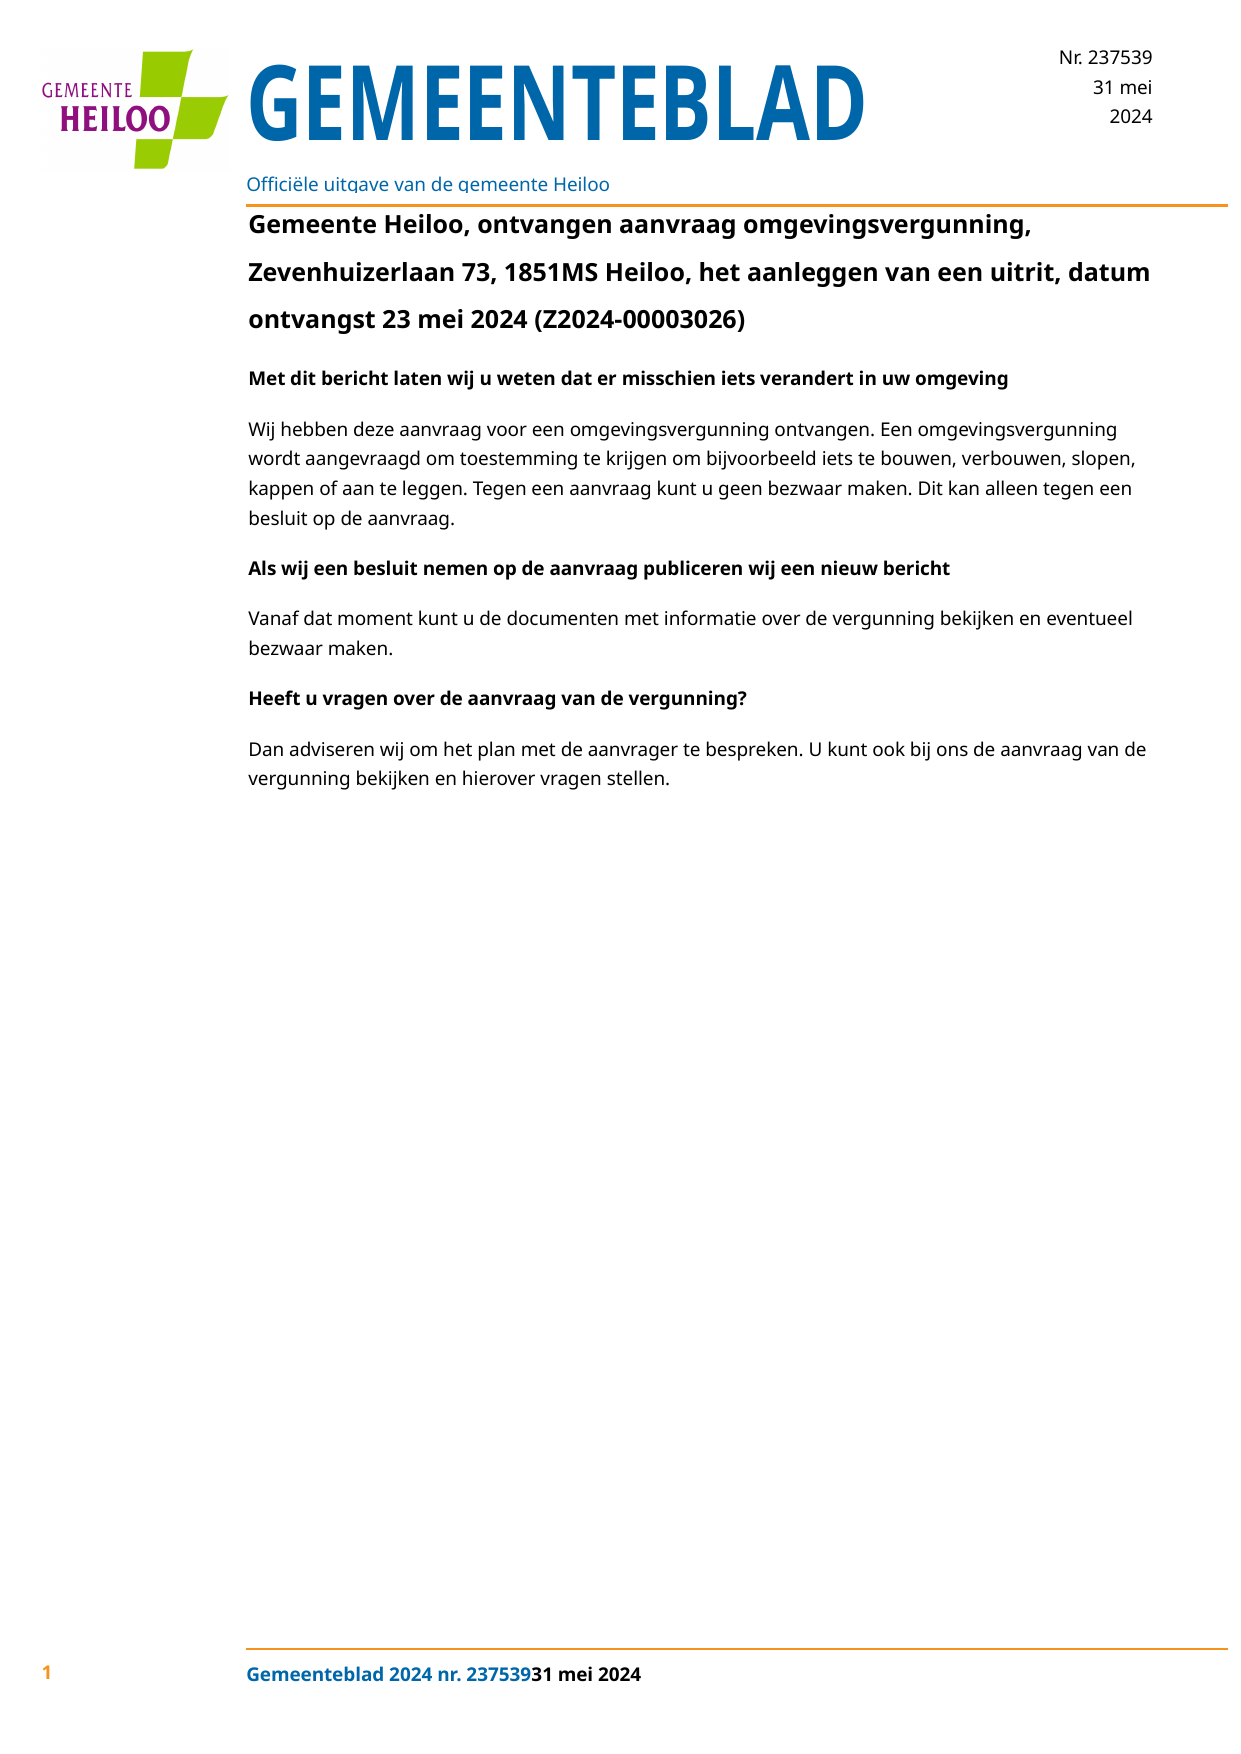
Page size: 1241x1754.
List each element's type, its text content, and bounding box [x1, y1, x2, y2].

text Gemeente Heiloo, ontvangen aanvraag omgevingsvergunning, Zevenhuizerlaan 73, 1851MS Heiloo, het aanleggen van een uitrit, datum ontvangst 23 mei 2024 (Z2024-00003026) [248, 207, 1152, 336]
text Als wij een besluit nemen op de aanvraag publiceren wij een nieuw bericht [248, 555, 1152, 581]
text Dan adviseren wij om het plan met de aanvrager te bespreken. U kunt ook bij ons de aanvraag van de vergunning bekijken en hierover vragen stellen. [248, 736, 1152, 791]
text Vanaf dat moment kunt u de documenten met informatie over de vergunning bekijken en eventueel bezwaar maken. [248, 606, 1152, 661]
picture [41, 47, 231, 172]
text Met dit bericht laten wij u weten dat er misschien iets verandert in uw omgeving [248, 366, 1152, 391]
text Heeft u vragen over de aanvraag van de vergunning? [248, 686, 1152, 711]
text Wij hebben deze aanvraag voor een omgevingsvergunning ontvangen. Een omgevingsvergunning wordt aangevraagd om toestemming te krijgen om bijvoorbeeld iets te bouwen, verbouwen, slopen, kappen of aan te leggen. Tegen een aanvraag kunt u geen bezwaar maken. Dit kan alleen tegen een besluit op de aanvraag. [248, 416, 1152, 530]
